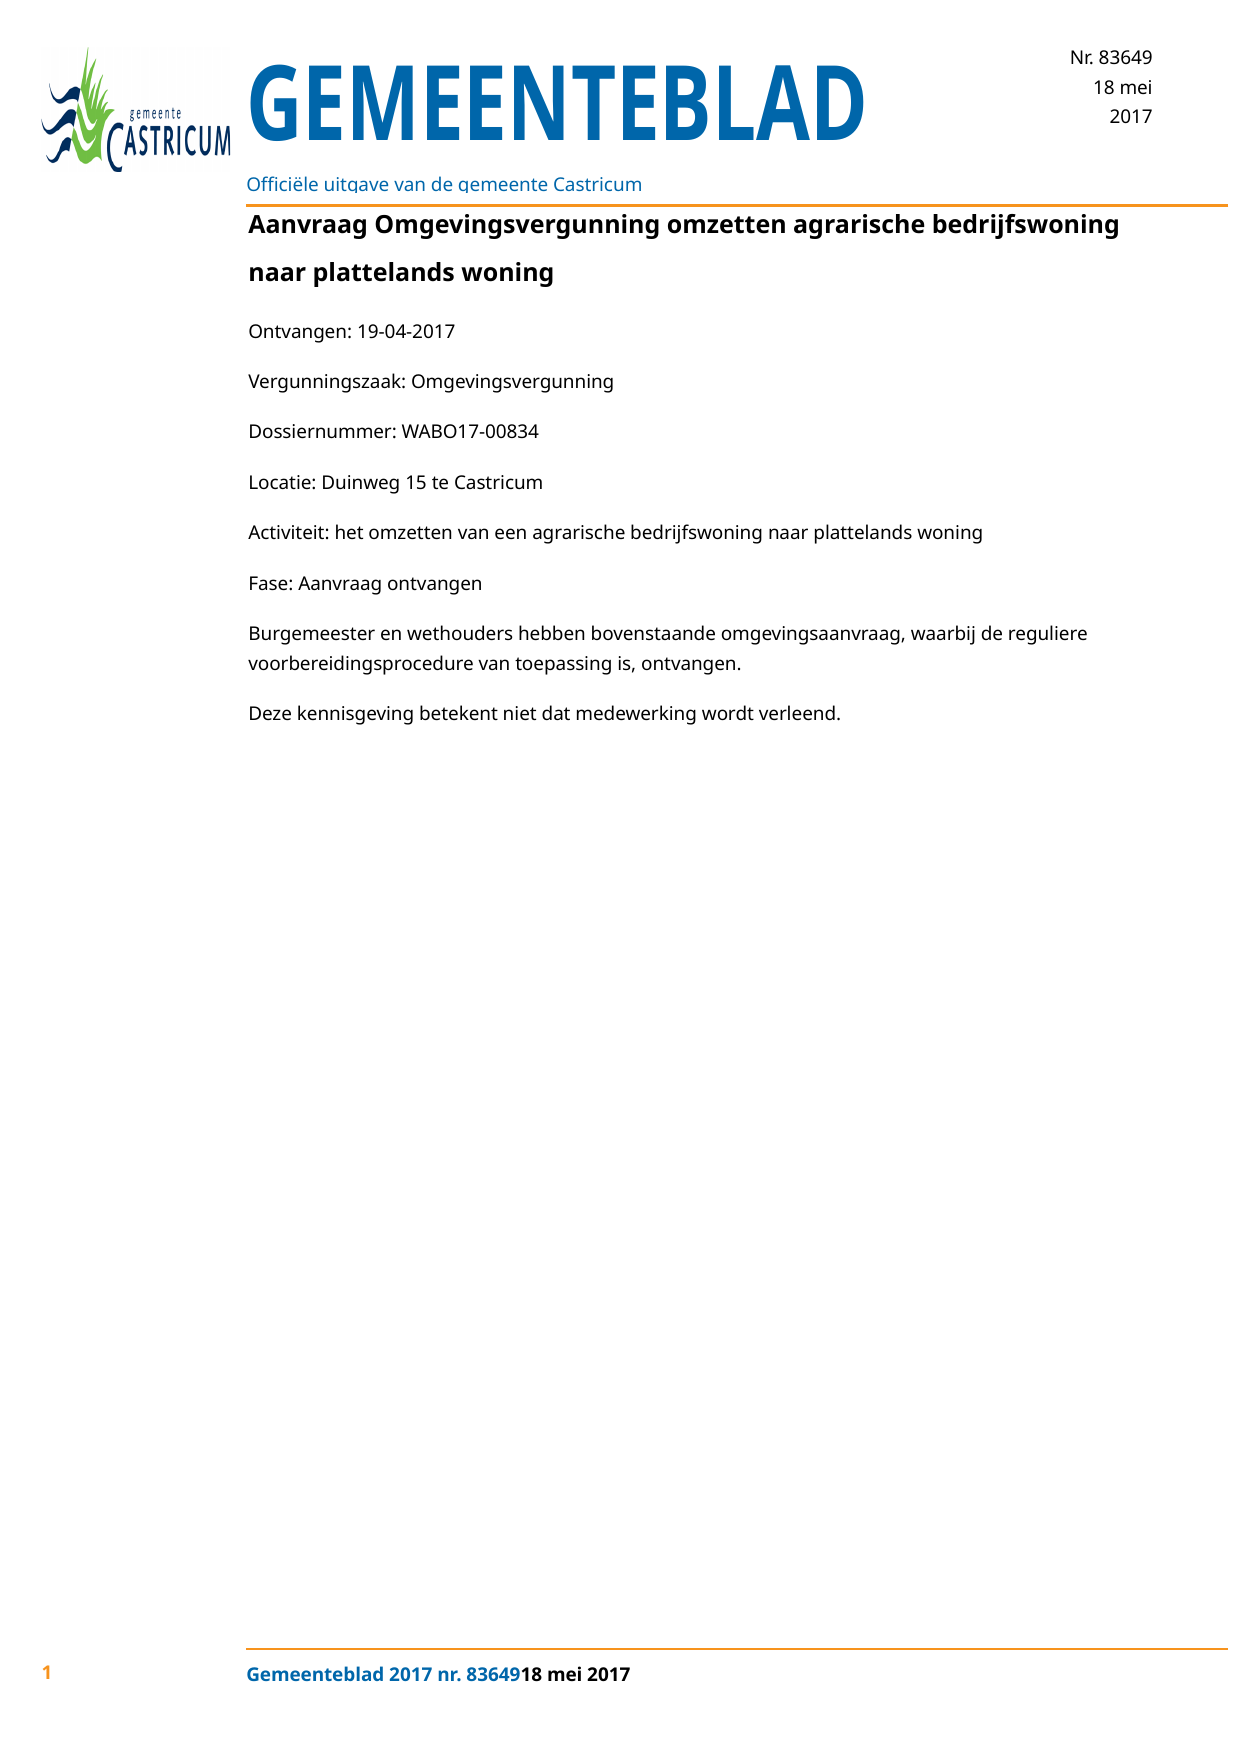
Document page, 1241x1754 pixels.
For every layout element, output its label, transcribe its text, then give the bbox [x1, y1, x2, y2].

text Vergunningszaak: Omgevingsvergunning [248, 368, 1152, 394]
picture [41, 47, 231, 172]
text Activiteit: het omzetten van een agrarische bedrijfswoning naar plattelands woning [248, 519, 1152, 545]
text Dossiernummer: WABO17-00834 [248, 419, 1152, 444]
text Deze kennisgeving betekent niet dat medewerking wordt verleend. [248, 700, 1152, 726]
text Burgemeester en wethouders hebben bovenstaande omgevingsaanvraag, waarbij de reguliere voorbereidingsprocedure van toepassing is, ontvangen. [248, 620, 1152, 676]
text Ontvangen: 19-04-2017 [248, 318, 1152, 344]
text Locatie: Duinweg 15 te Castricum [248, 469, 1152, 495]
text Aanvraag Omgevingsvergunning omzetten agrarische bedrijfswoning naar plattelands woning [248, 207, 1152, 288]
text Fase: Aanvraag ontvangen [248, 570, 1152, 596]
